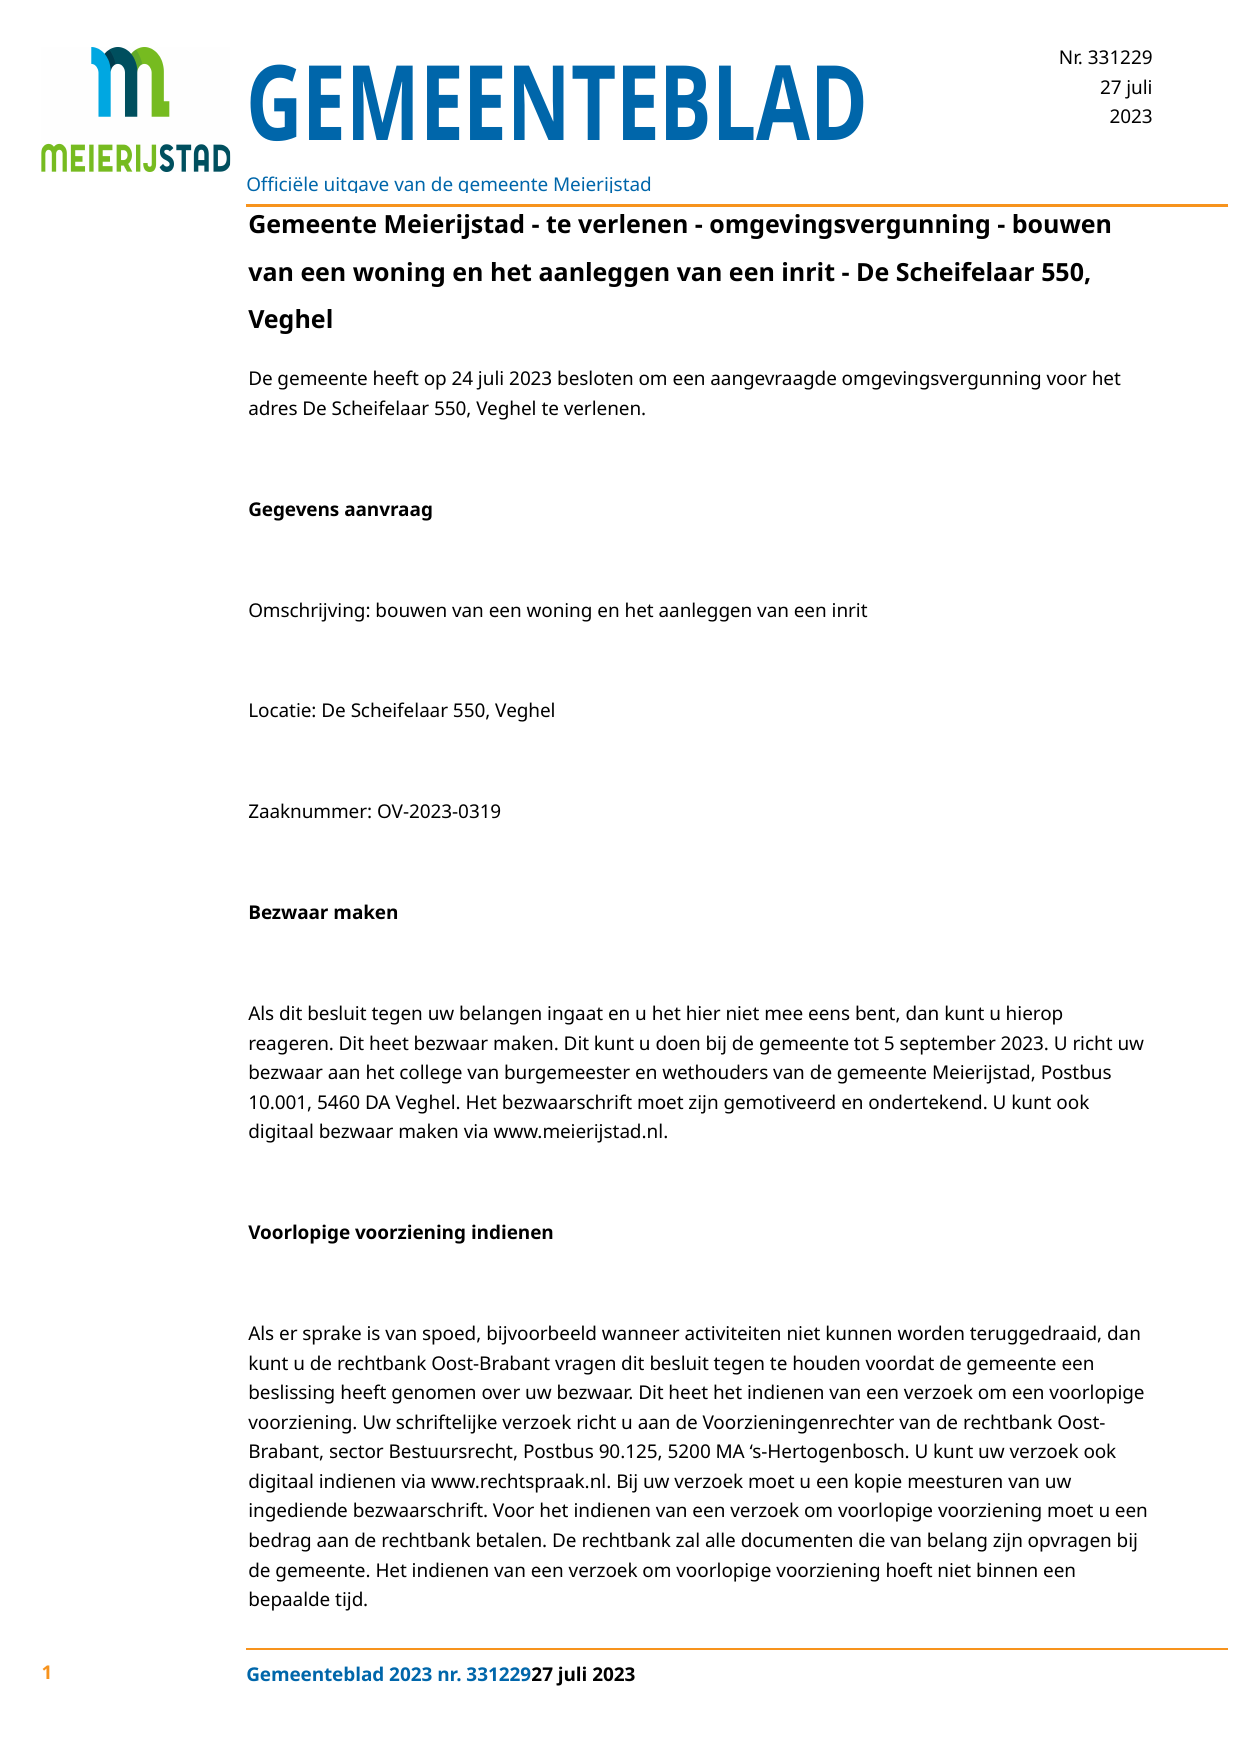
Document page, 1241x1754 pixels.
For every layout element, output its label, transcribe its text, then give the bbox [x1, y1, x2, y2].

text Gegevens aanvraag [248, 496, 1152, 522]
text Omschrijving: bouwen van een woning en het aanleggen van een inrit [248, 597, 1152, 622]
picture [41, 47, 231, 172]
text Locatie: De Scheifelaar 550, Veghel [248, 698, 1152, 723]
text Zaaknummer: OV-2023-0319 [248, 798, 1152, 824]
text Als dit besluit tegen uw belangen ingaat en u het hier niet mee eens bent, dan kunt u hierop reageren. Dit heet bezwaar maken. Dit kunt u doen bij de gemeente tot 5 september 2023. U richt uw bezwaar aan het college van burgemeester en wethouders van de gemeente Meierijstad, Postbus 10.001, 5460 DA Veghel. Het bezwaarschrift moet zijn gemotiveerd en ondertekend. U kunt ook digitaal bezwaar maken via www.meierijstad.nl. [248, 1000, 1152, 1144]
text Gemeente Meierijstad - te verlenen - omgevingsvergunning - bouwen van een woning en het aanleggen van een inrit - De Scheifelaar 550, Veghel [248, 207, 1152, 336]
text Bezwaar maken [248, 899, 1152, 925]
text Voorlopige voorziening indienen [248, 1219, 1152, 1245]
text De gemeente heeft op 24 juli 2023 besloten om een aangevraagde omgevingsvergunning voor het adres De Scheifelaar 550, Veghel te verlenen. [248, 366, 1152, 421]
text Als er sprake is van spoed, bijvoorbeeld wanneer activiteiten niet kunnen worden teruggedraaid, dan kunt u de rechtbank Oost-Brabant vragen dit besluit tegen te houden voordat de gemeente een beslissing heeft genomen over uw bezwaar. Dit heet het indienen van een verzoek om een voorlopige voorziening. Uw schriftelijke verzoek richt u aan de Voorzieningenrechter van de rechtbank Oost-Brabant, sector Bestuursrecht, Postbus 90.125, 5200 MA ‘s-Hertogenbosch. U kunt uw verzoek ook digitaal indienen via www.rechtspraak.nl. Bij uw verzoek moet u een kopie meesturen van uw ingediende bezwaarschrift. Voor het indienen van een verzoek om voorlopige voorziening moet u een bedrag aan de rechtbank betalen. De rechtbank zal alle documenten die van belang zijn opvragen bij de gemeente. Het indienen van een verzoek om voorlopige voorziening hoeft niet binnen een bepaalde tijd. [248, 1320, 1152, 1612]
